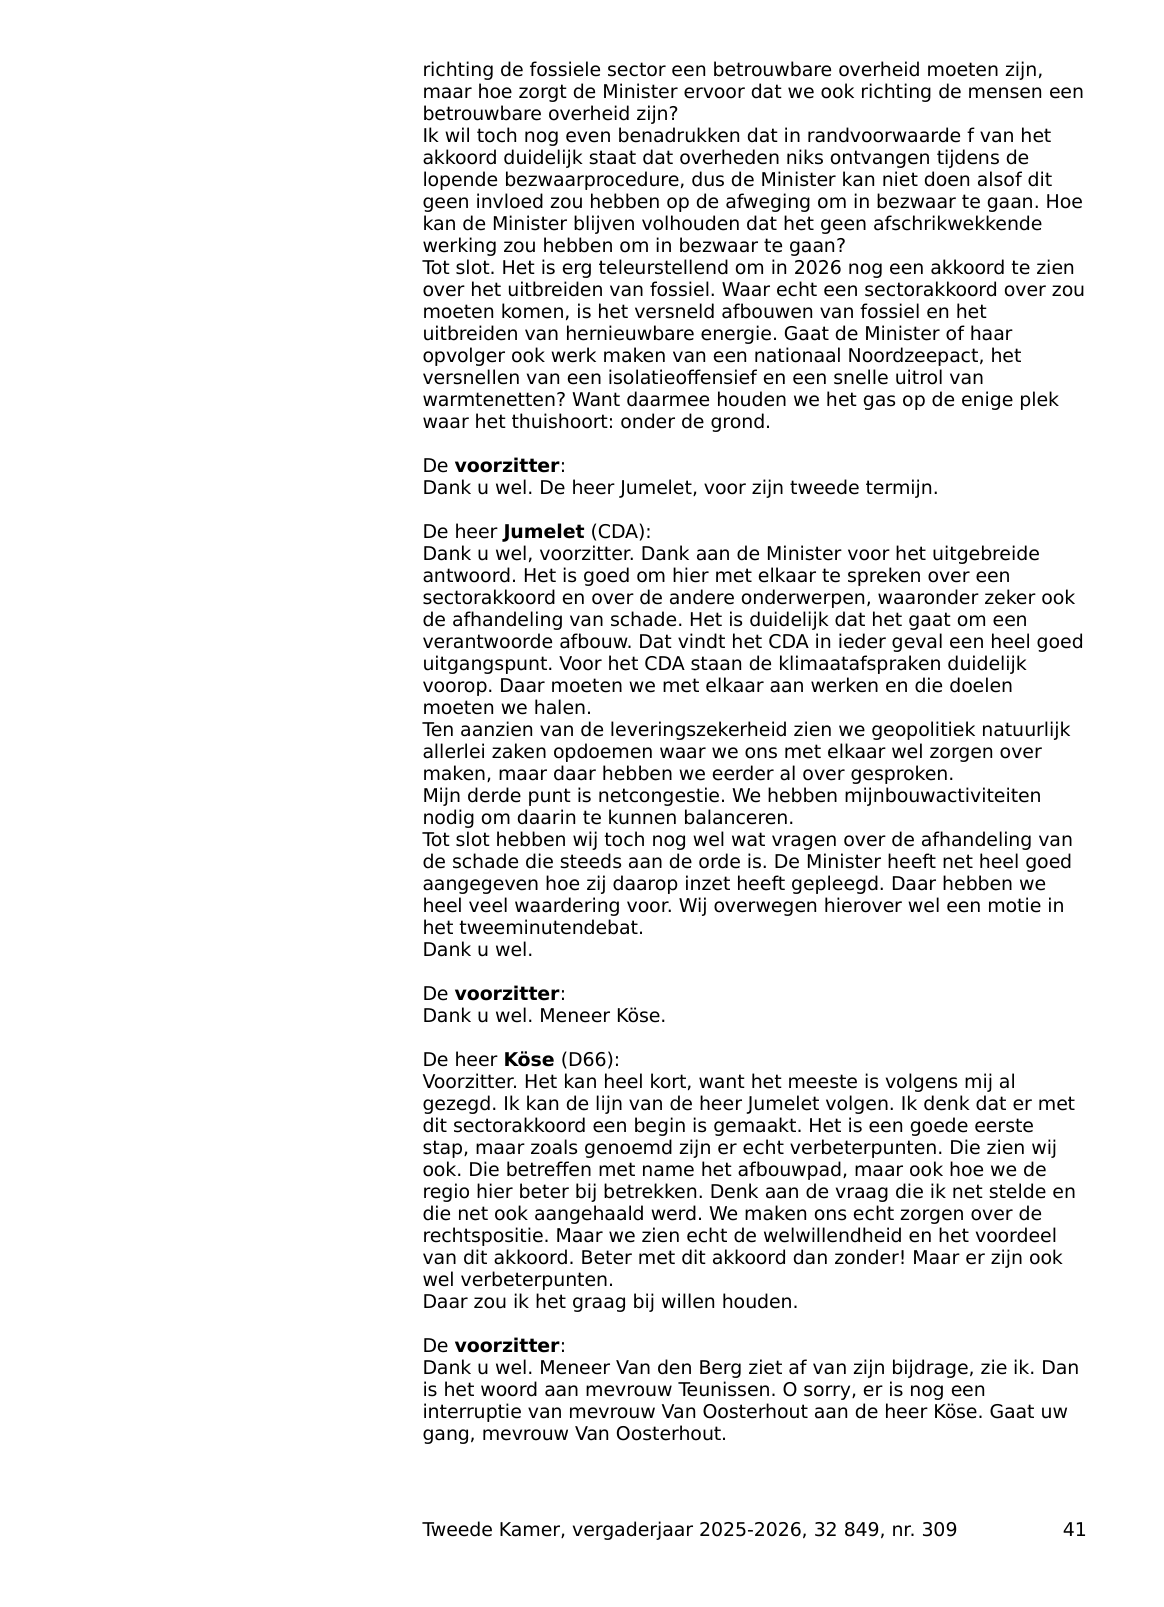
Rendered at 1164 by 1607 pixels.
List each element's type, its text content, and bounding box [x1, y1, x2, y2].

text De voorzitter: [422, 455, 1087, 477]
text Dank u wel. De heer Jumelet, voor zijn tweede termijn. [422, 477, 1087, 499]
text Voorzitter. Het kan heel kort, want het meeste is volgens mij al gezegd. Ik kan de lijn van de heer Jumelet volgen. Ik denk dat er met dit sectorakkoord een begin is gemaakt. Het is een goede eerste stap, maar zoals genoemd zijn er echt verbeterpunten. Die zien wij ook. Die betreffen met name het afbouwpad, maar ook hoe we de regio hier beter bij betrekken. Denk aan de vraag die ik net stelde en die net ook aangehaald werd. We maken ons echt zorgen over de rechtspositie. Maar we zien echt de welwillendheid en het voordeel van dit akkoord. Beter met dit akkoord dan zonder! Maar er zijn ook wel verbeterpunten. [422, 1071, 1087, 1291]
text Mijn derde punt is netcongestie. We hebben mijnbouwactiviteiten nodig om daarin te kunnen balanceren. [422, 785, 1087, 829]
text De voorzitter: [422, 1335, 1087, 1357]
text Dank u wel. [422, 939, 1087, 961]
text Tot slot hebben wij toch nog wel wat vragen over de afhandeling van de schade die steeds aan de orde is. De Minister heeft net heel goed aangegeven hoe zij daarop inzet heeft gepleegd. Daar hebben we heel veel waardering voor. Wij overwegen hierover wel een motie in het tweeminutendebat. [422, 829, 1087, 939]
text richting de fossiele sector een betrouwbare overheid moeten zijn, maar hoe zorgt de Minister ervoor dat we ook richting de mensen een betrouwbare overheid zijn? [422, 59, 1087, 125]
text De heer Jumelet (CDA): [422, 521, 1087, 543]
text De voorzitter: [422, 983, 1087, 1005]
text Ten aanzien van de leveringszekerheid zien we geopolitiek natuurlijk allerlei zaken opdoemen waar we ons met elkaar wel zorgen over maken, maar daar hebben we eerder al over gesproken. [422, 719, 1087, 785]
text Dank u wel. Meneer Köse. [422, 1005, 1087, 1027]
text Daar zou ik het graag bij willen houden. [422, 1291, 1087, 1313]
text Dank u wel, voorzitter. Dank aan de Minister voor het uitgebreide antwoord. Het is goed om hier met elkaar te spreken over een sectorakkoord en over de andere onderwerpen, waaronder zeker ook de afhandeling van schade. Het is duidelijk dat het gaat om een verantwoorde afbouw. Dat vindt het CDA in ieder geval een heel goed uitgangspunt. Voor het CDA staan de klimaatafspraken duidelijk voorop. Daar moeten we met elkaar aan werken en die doelen moeten we halen. [422, 543, 1087, 719]
text Dank u wel. Meneer Van den Berg ziet af van zijn bijdrage, zie ik. Dan is het woord aan mevrouw Teunissen. O sorry, er is nog een interruptie van mevrouw Van Oosterhout aan de heer Köse. Gaat uw gang, mevrouw Van Oosterhout. [422, 1357, 1087, 1445]
text De heer Köse (D66): [422, 1049, 1087, 1071]
text Ik wil toch nog even benadrukken dat in randvoorwaarde f van het akkoord duidelijk staat dat overheden niks ontvangen tijdens de lopende bezwaarprocedure, dus de Minister kan niet doen alsof dit geen invloed zou hebben op de afweging om in bezwaar te gaan. Hoe kan de Minister blijven volhouden dat het geen afschrikwekkende werking zou hebben om in bezwaar te gaan? [422, 125, 1087, 257]
text Tot slot. Het is erg teleurstellend om in 2026 nog een akkoord te zien over het uitbreiden van fossiel. Waar echt een sectorakkoord over zou moeten komen, is het versneld afbouwen van fossiel en het uitbreiden van hernieuwbare energie. Gaat de Minister of haar opvolger ook werk maken van een nationaal Noordzeepact, het versnellen van een isolatieoffensief en een snelle uitrol van warmtenetten? Want daarmee houden we het gas op de enige plek waar het thuishoort: onder de grond. [422, 257, 1087, 433]
